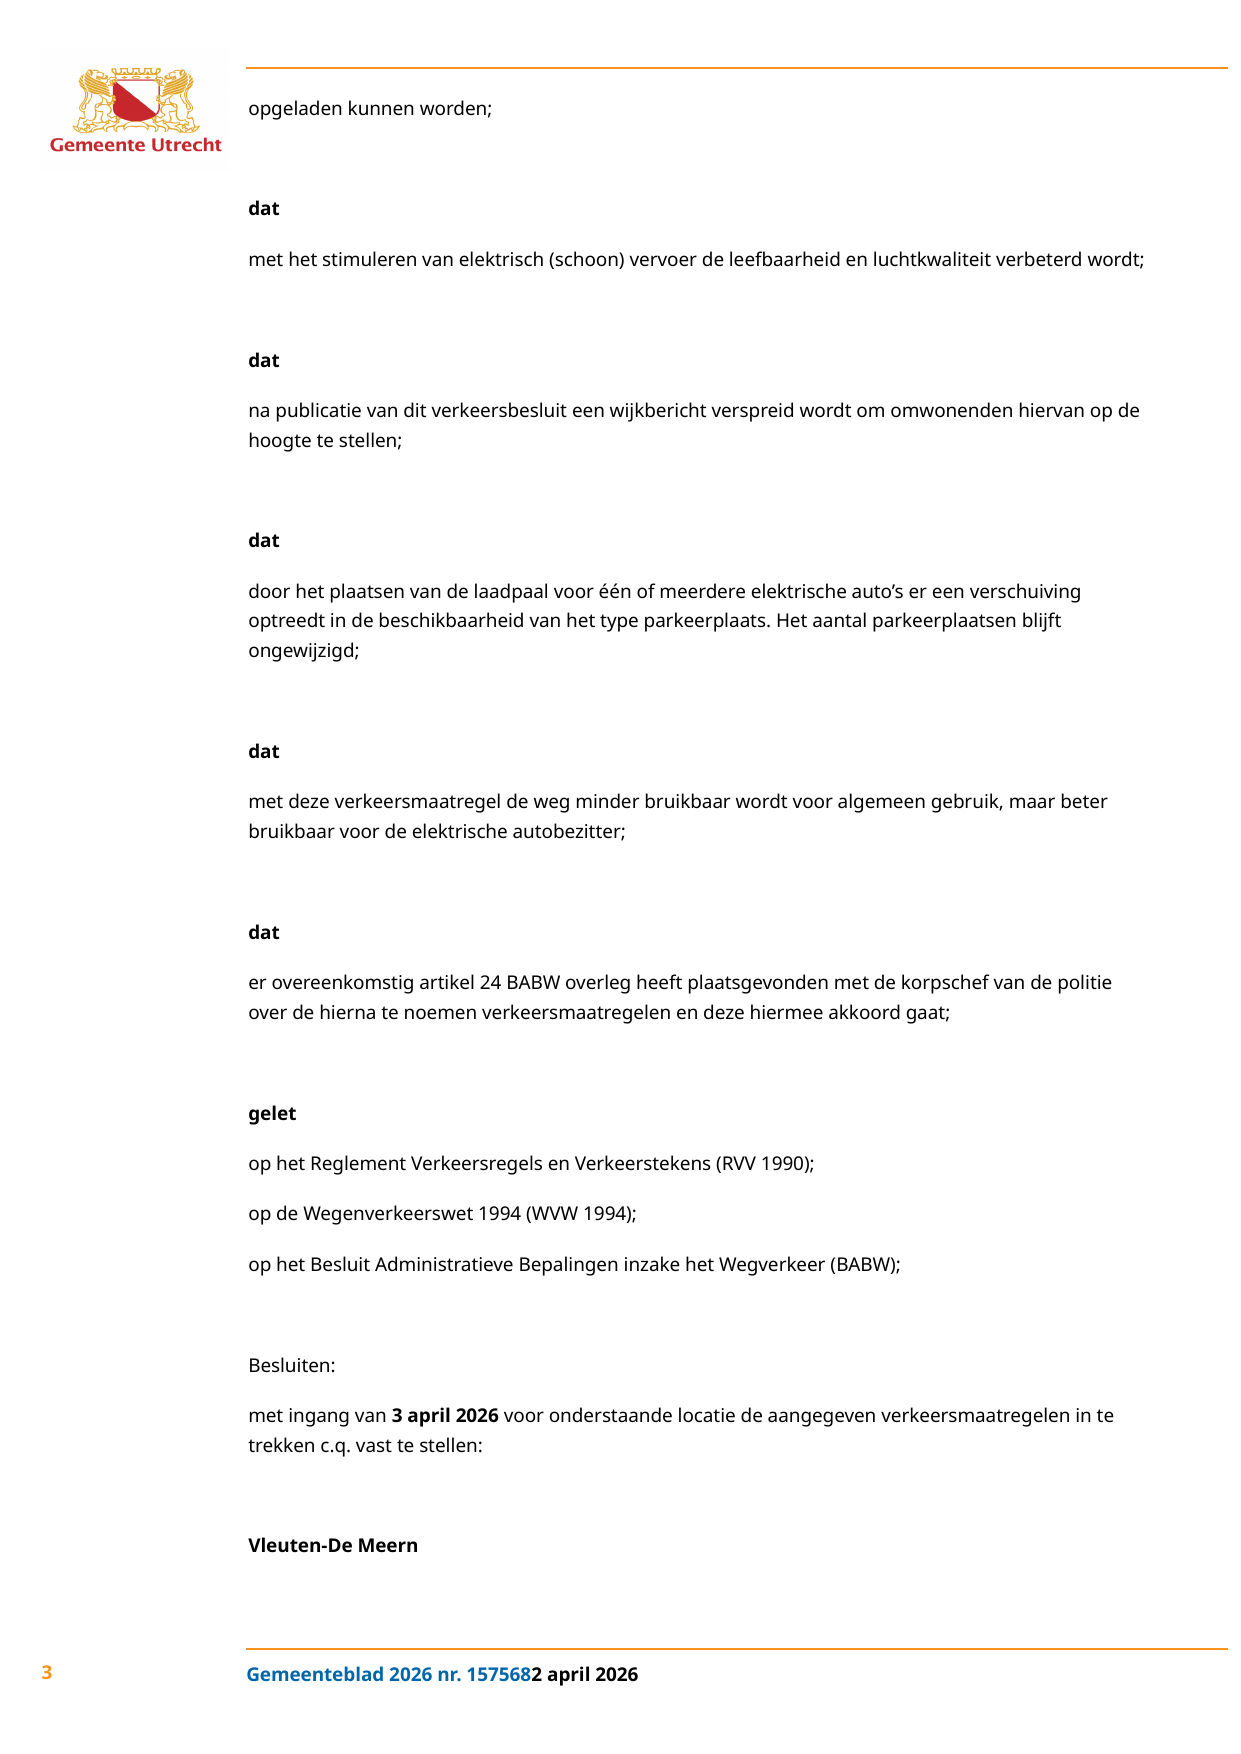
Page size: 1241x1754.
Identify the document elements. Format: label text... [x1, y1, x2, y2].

text dat [248, 196, 1152, 221]
text na publicatie van dit verkeersbesluit een wijkbericht verspreid wordt om omwonenden hiervan op de hoogte te stellen; [248, 397, 1152, 453]
text dat [248, 738, 1152, 764]
text met deze verkeersmaatregel de weg minder bruikbaar wordt voor algemeen gebruik, maar beter bruikbaar voor de elektrische autobezitter; [248, 788, 1152, 844]
text Vleuten-De Meern [248, 1533, 1152, 1558]
text dat [248, 347, 1152, 373]
text gelet [248, 1100, 1152, 1126]
text er overeenkomstig artikel 24 BABW overleg heeft plaatsgevonden met de korpschef van de politie over de hierna te noemen verkeersmaatregelen en deze hiermee akkoord gaat; [248, 969, 1152, 1025]
text op het Besluit Administratieve Bepalingen inzake het Wegverkeer (BABW); [248, 1251, 1152, 1277]
text met ingang van 3 april 2026 voor onderstaande locatie de aangegeven verkeersmaatregelen in te trekken c.q. vast te stellen: [248, 1402, 1152, 1458]
text dat [248, 919, 1152, 945]
text op het Reglement Verkeersregels en Verkeerstekens (RVV 1990); [248, 1150, 1152, 1176]
text door het plaatsen van de laadpaal voor één of meerdere elektrische auto’s er een verschuiving optreedt in de beschikbaarheid van het type parkeerplaats. Het aantal parkeerplaatsen blijft ongewijzigd; [248, 578, 1152, 663]
text Besluiten: [248, 1352, 1152, 1378]
text op de Wegenverkeerswet 1994 (WVW 1994); [248, 1201, 1152, 1226]
text met het stimuleren van elektrisch (schoon) vervoer de leefbaarheid en luchtkwaliteit verbeterd wordt; [248, 246, 1152, 272]
text dat [248, 528, 1152, 553]
text opgeladen kunnen worden; [248, 95, 1152, 121]
picture [41, 47, 231, 172]
